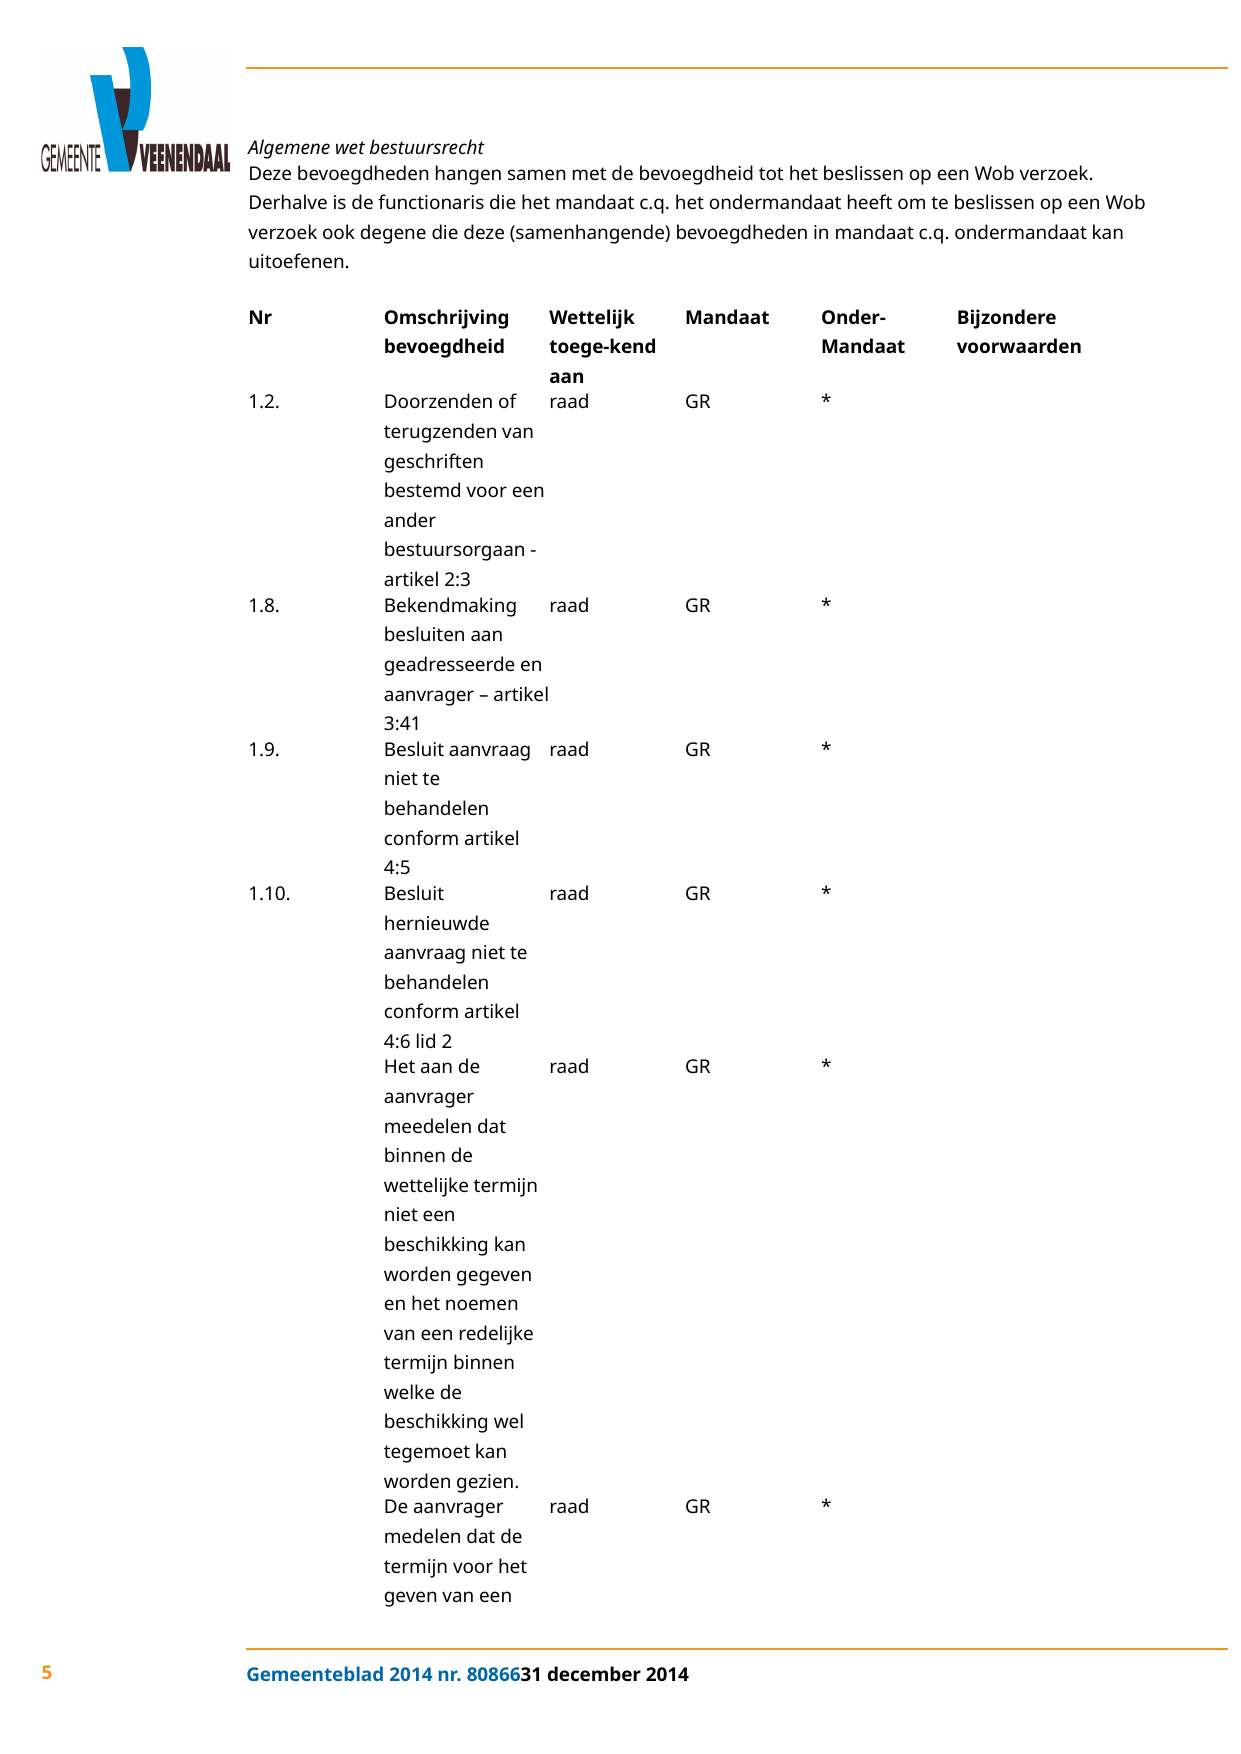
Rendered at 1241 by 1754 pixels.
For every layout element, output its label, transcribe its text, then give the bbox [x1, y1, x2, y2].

table_cell * [821, 389, 957, 592]
table_cell raad [549, 736, 685, 880]
text Algemene wet bestuursrecht [248, 134, 1152, 160]
table_header Wettelijk toege-kend aan [549, 304, 685, 389]
table_cell De aanvrager medelen dat de termijn voor het geven van een [384, 1494, 549, 1608]
table_cell raad [549, 1054, 685, 1494]
table_cell raad [549, 880, 685, 1054]
table_header Onder- Mandaat [821, 304, 957, 389]
table_cell raad [549, 389, 685, 592]
table_cell * [821, 736, 957, 880]
table_cell [957, 1494, 1152, 1608]
table_cell [957, 1054, 1152, 1494]
table_cell 1.9. [248, 736, 384, 880]
table_cell Besluit aanvraag niet te behandelen conform artikel 4:5 [384, 736, 549, 880]
table_cell 1.2. [248, 389, 384, 592]
table_header Omschrijving bevoegdheid [384, 304, 549, 389]
table_cell Het aan de aanvrager meedelen dat binnen de wettelijke termijn niet een beschikking kan worden gegeven en het noemen van een redelijke termijn binnen welke de beschikking wel tegemoet kan worden gezien. [384, 1054, 549, 1494]
table_cell GR [685, 592, 821, 736]
table_cell GR [685, 389, 821, 592]
table_cell * [821, 592, 957, 736]
table_cell * [821, 1054, 957, 1494]
table_cell GR [685, 1494, 821, 1608]
text Deze bevoegdheden hangen samen met de bevoegdheid tot het beslissen op een Wob verzoek. Derhalve is de functionaris die het mandaat c.q. het ondermandaat heeft om te beslissen op een Wob verzoek ook degene die deze (samenhangende) bevoegdheden in mandaat c.q. ondermandaat kan uitoefenen. [248, 160, 1152, 274]
table_cell GR [685, 1054, 821, 1494]
table_cell raad [549, 592, 685, 736]
table_cell [957, 389, 1152, 592]
picture [41, 47, 130, 172]
table_cell * [821, 880, 957, 1054]
table_header Bijzondere voorwaarden [957, 304, 1152, 389]
table_cell [957, 880, 1152, 1054]
table_cell Doorzenden of terugzenden van geschriften bestemd voor een ander bestuursorgaan - artikel 2:3 [384, 389, 549, 592]
table_cell GR [685, 736, 821, 880]
table_cell [248, 1494, 384, 1608]
table_header Nr [248, 304, 384, 389]
table_cell [957, 736, 1152, 880]
table_cell Bekendmaking besluiten aan geadresseerde en aanvrager – artikel 3:41 [384, 592, 549, 736]
table_header Mandaat [685, 304, 821, 389]
table_cell * [821, 1494, 957, 1608]
table_cell Besluit hernieuwde aanvraag niet te behandelen conform artikel 4:6 lid 2 [384, 880, 549, 1054]
table_cell [248, 1054, 384, 1494]
table_cell GR [685, 880, 821, 1054]
picture [123, 47, 231, 172]
table_cell [957, 592, 1152, 736]
table_cell 1.8. [248, 592, 384, 736]
table_cell 1.10. [248, 880, 384, 1054]
table_cell raad [549, 1494, 685, 1608]
